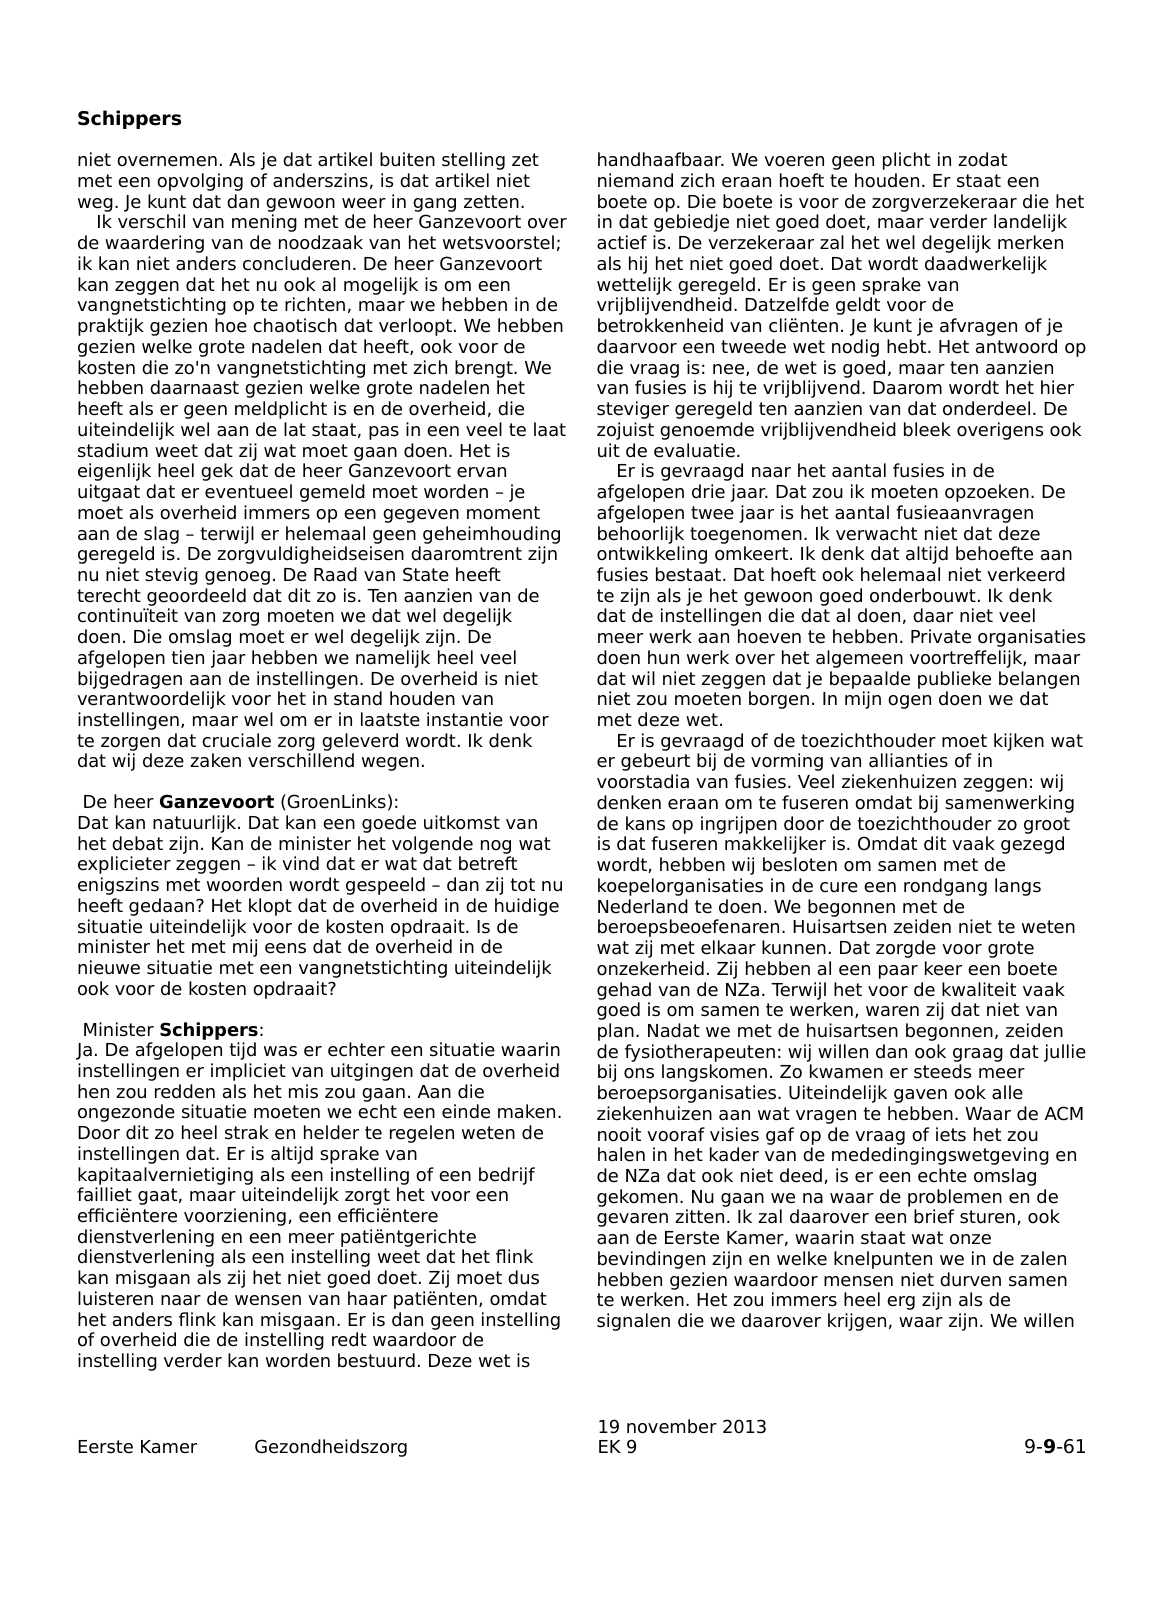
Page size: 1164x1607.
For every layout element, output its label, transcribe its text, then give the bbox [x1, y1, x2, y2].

text De heer Ganzevoort (GroenLinks): [77, 792, 567, 813]
text niet overnemen. Als je dat artikel buiten stelling zet met een opvolging of anderszins, is dat artikel niet weg. Je kunt dat dan gewoon weer in gang zetten. [77, 150, 567, 212]
text Ik verschil van mening met de heer Ganzevoort over de waardering van de noodzaak van het wetsvoorstel; ik kan niet anders concluderen. De heer Ganzevoort kan zeggen dat het nu ook al mogelijk is om een vangnetstichting op te richten, maar we hebben in de praktijk gezien hoe chaotisch dat verloopt. We hebben gezien welke grote nadelen dat heeft, ook voor de kosten die zo'n vangnetstichting met zich brengt. We hebben daarnaast gezien welke grote nadelen het heeft als er geen meldplicht is en de overheid, die uiteindelijk wel aan de lat staat, pas in een veel te laat stadium weet dat zij wat moet gaan doen. Het is eigenlijk heel gek dat de heer Ganzevoort ervan uitgaat dat er eventueel gemeld moet worden – je moet als overheid immers op een gegeven moment aan de slag – terwijl er helemaal geen geheimhouding geregeld is. De zorgvuldigheidseisen daaromtrent zijn nu niet stevig genoeg. De Raad van State heeft terecht geoordeeld dat dit zo is. Ten aanzien van de continuïteit van zorg moeten we dat wel degelijk doen. Die omslag moet er wel degelijk zijn. De afgelopen tien jaar hebben we namelijk heel veel bijgedragen aan de instellingen. De overheid is niet verantwoordelijk voor het in stand houden van instellingen, maar wel om er in laatste instantie voor te zorgen dat cruciale zorg geleverd wordt. Ik denk dat wij deze zaken verschillend wegen. [77, 212, 567, 772]
text Er is gevraagd of de toezichthouder moet kijken wat er gebeurt bij de vorming van allianties of in voorstadia van fusies. Veel ziekenhuizen zeggen: wij denken eraan om te fuseren omdat bij samenwerking de kans op ingrijpen door de toezichthouder zo groot is dat fuseren makkelijker is. Omdat dit vaak gezegd wordt, hebben wij besloten om samen met de koepelorganisaties in de cure een rondgang langs Nederland te doen. We begonnen met de beroepsbeoefenaren. Huisartsen zeiden niet te weten wat zij met elkaar kunnen. Dat zorgde voor grote onzekerheid. Zij hebben al een paar keer een boete gehad van de NZa. Terwijl het voor de kwaliteit vaak goed is om samen te werken, waren zij dat niet van plan. Nadat we met de huisartsen begonnen, zeiden de fysiotherapeuten: wij willen dan ook graag dat jullie bij ons langskomen. Zo kwamen er steeds meer beroepsorganisaties. Uiteindelijk gaven ook alle ziekenhuizen aan wat vragen te hebben. Waar de ACM nooit vooraf visies gaf op de vraag of iets het zou halen in het kader van de mededingingswetgeving en de NZa dat ook niet deed, is er een echte omslag gekomen. Nu gaan we na waar de problemen en de gevaren zitten. Ik zal daarover een brief sturen, ook aan de Eerste Kamer, waarin staat wat onze bevindingen zijn en welke knelpunten we in de zalen hebben gezien waardoor mensen niet durven samen te werken. Het zou immers heel erg zijn als de signalen die we daarover krijgen, waar zijn. We willen [596, 731, 1087, 1332]
text Ja. De afgelopen tijd was er echter een situatie waarin instellingen er impliciet van uitgingen dat de overheid hen zou redden als het mis zou gaan. Aan die ongezonde situatie moeten we echt een einde maken. Door dit zo heel strak en helder te regelen weten de instellingen dat. Er is altijd sprake van kapitaalvernietiging als een instelling of een bedrijf failliet gaat, maar uiteindelijk zorgt het voor een efficiëntere voorziening, een efficiëntere dienstverlening en een meer patiëntgerichte dienstverlening als een instelling weet dat het flink kan misgaan als zij het niet goed doet. Zij moet dus luisteren naar de wensen van haar patiënten, omdat het anders flink kan misgaan. Er is dan geen instelling of overheid die de instelling redt waardoor de instelling verder kan worden bestuurd. Deze wet is [77, 1040, 567, 1372]
text Er is gevraagd naar het aantal fusies in de afgelopen drie jaar. Dat zou ik moeten opzoeken. De afgelopen twee jaar is het aantal fusieaanvragen behoorlijk toegenomen. Ik verwacht niet dat deze ontwikkeling omkeert. Ik denk dat altijd behoefte aan fusies bestaat. Dat hoeft ook helemaal niet verkeerd te zijn als je het gewoon goed onderbouwt. Ik denk dat de instellingen die dat al doen, daar niet veel meer werk aan hoeven te hebben. Private organisaties doen hun werk over het algemeen voortreffelijk, maar dat wil niet zeggen dat je bepaalde publieke belangen niet zou moeten borgen. In mijn ogen doen we dat met deze wet. [596, 461, 1087, 731]
text handhaafbaar. We voeren geen plicht in zodat niemand zich eraan hoeft te houden. Er staat een boete op. Die boete is voor de zorgverzekeraar die het in dat gebiedje niet goed doet, maar verder landelijk actief is. De verzekeraar zal het wel degelijk merken als hij het niet goed doet. Dat wordt daadwerkelijk wettelijk geregeld. Er is geen sprake van vrijblijvendheid. Datzelfde geldt voor de betrokkenheid van cliënten. Je kunt je afvragen of je daarvoor een tweede wet nodig hebt. Het antwoord op die vraag is: nee, de wet is goed, maar ten aanzien van fusies is hij te vrijblijvend. Daarom wordt het hier steviger geregeld ten aanzien van dat onderdeel. De zojuist genoemde vrijblijvendheid bleek overigens ook uit de evaluatie. [596, 150, 1087, 461]
text Minister Schippers: [77, 1019, 567, 1040]
text Dat kan natuurlijk. Dat kan een goede uitkomst van het debat zijn. Kan de minister het volgende nog wat explicieter zeggen – ik vind dat er wat dat betreft enigszins met woorden wordt gespeeld – dan zij tot nu heeft gedaan? Het klopt dat de overheid in de huidige situatie uiteindelijk voor de kosten opdraait. Is de minister het met mij eens dat de overheid in de nieuwe situatie met een vangnetstichting uiteindelijk ook voor de kosten opdraait? [77, 813, 567, 999]
